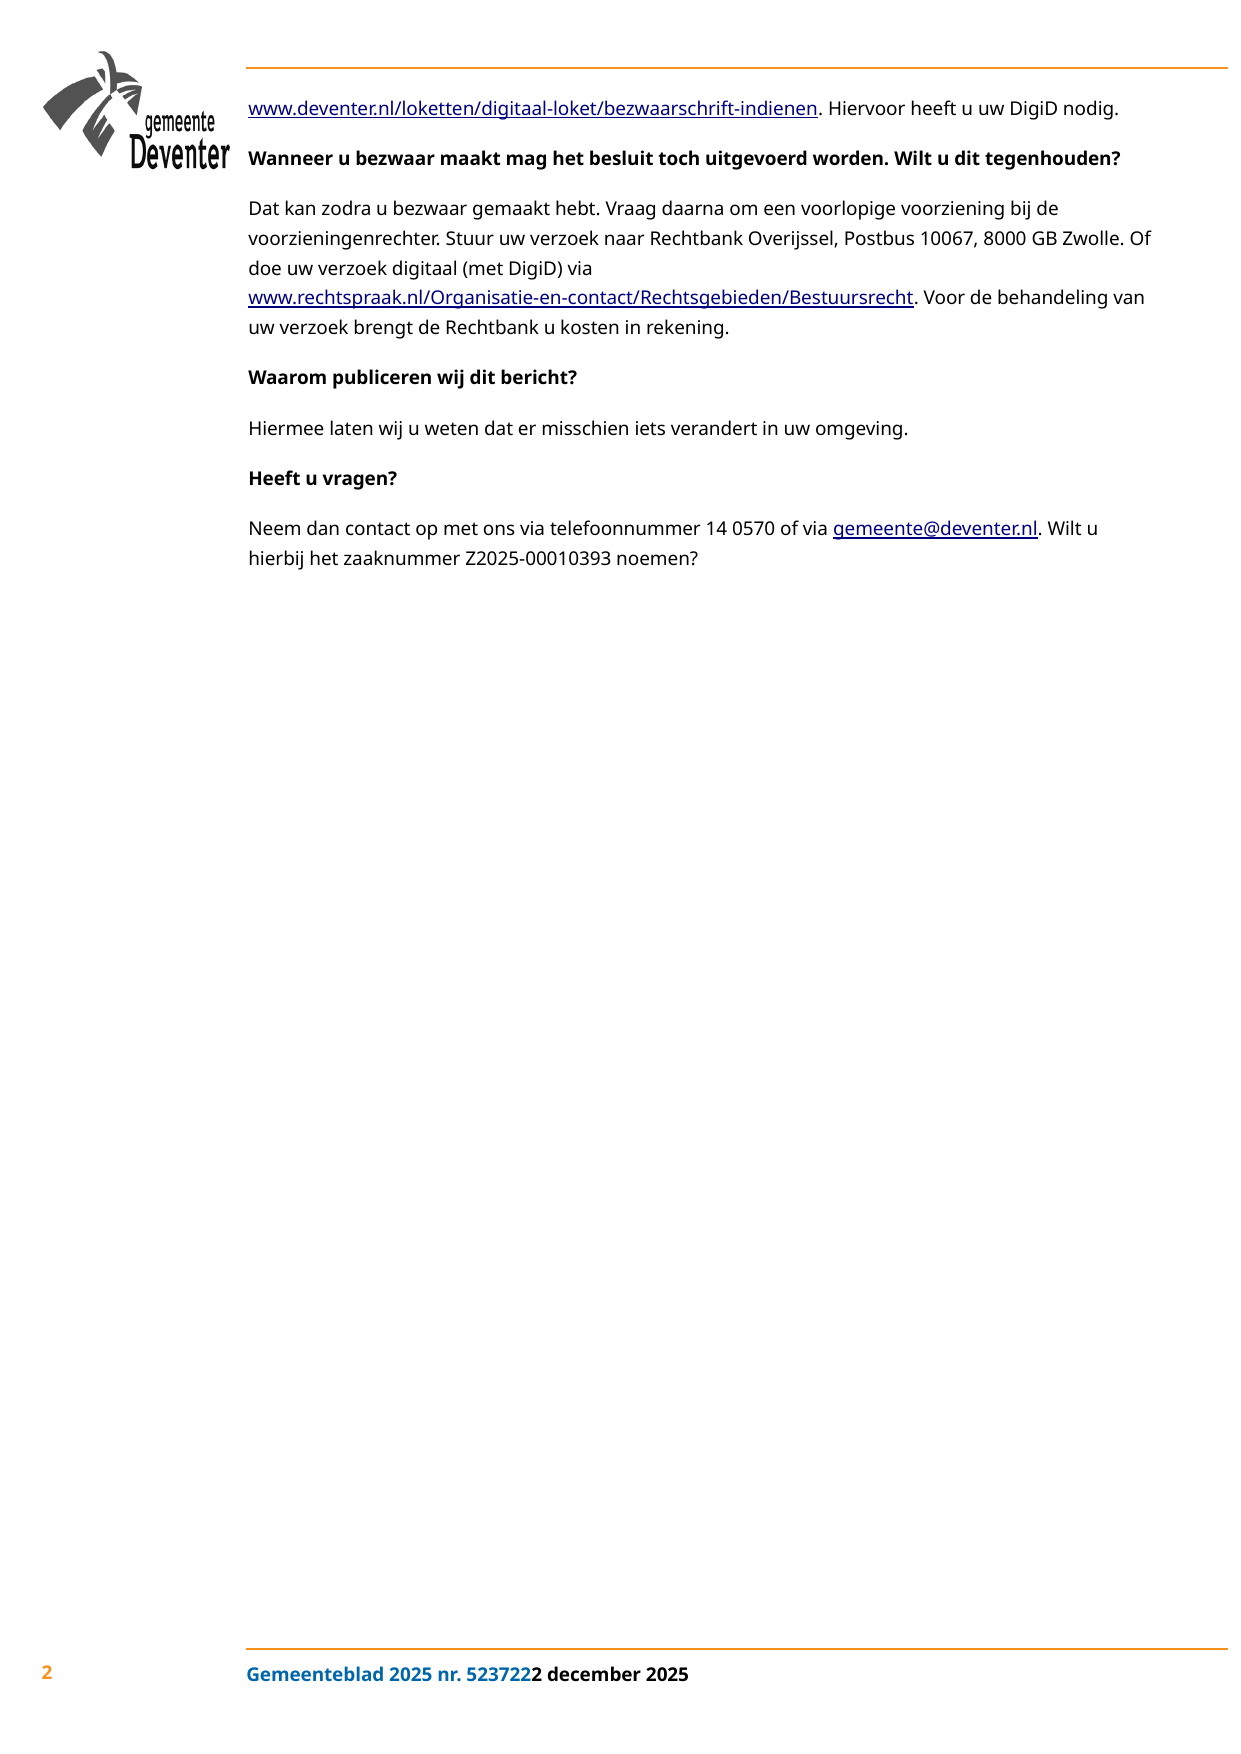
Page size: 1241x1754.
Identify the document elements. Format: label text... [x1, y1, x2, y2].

text Dat kan zodra u bezwaar gemaakt hebt. Vraag daarna om een voorlopige voorziening bij de voorzieningenrechter. Stuur uw verzoek naar Rechtbank Overijssel, Postbus 10067, 8000 GB Zwolle. Of doe uw verzoek digitaal (met DigiD) via www.rechtspraak.nl/Organisatie-en-contact/Rechtsgebieden/Bestuursrecht. Voor de behandeling van uw verzoek brengt de Rechtbank u kosten in rekening. [248, 196, 1152, 340]
text Heeft u vragen? [248, 465, 1152, 491]
text Neem dan contact op met ons via telefoonnummer 14 0570 of via gemeente@deventer.nl. Wilt u hierbij het zaaknummer Z2025-00010393 noemen? [248, 516, 1152, 571]
text Hiermee laten wij u weten dat er misschien iets verandert in uw omgeving. [248, 415, 1152, 441]
picture [41, 47, 231, 172]
text Wanneer u bezwaar maakt mag het besluit toch uitgevoerd worden. Wilt u dit tegenhouden? [248, 145, 1152, 171]
text www.deventer.nl/loketten/digitaal-loket/bezwaarschrift-indienen. Hiervoor heeft u uw DigiD nodig. [248, 95, 1152, 121]
text Waarom publiceren wij dit bericht? [248, 364, 1152, 390]
